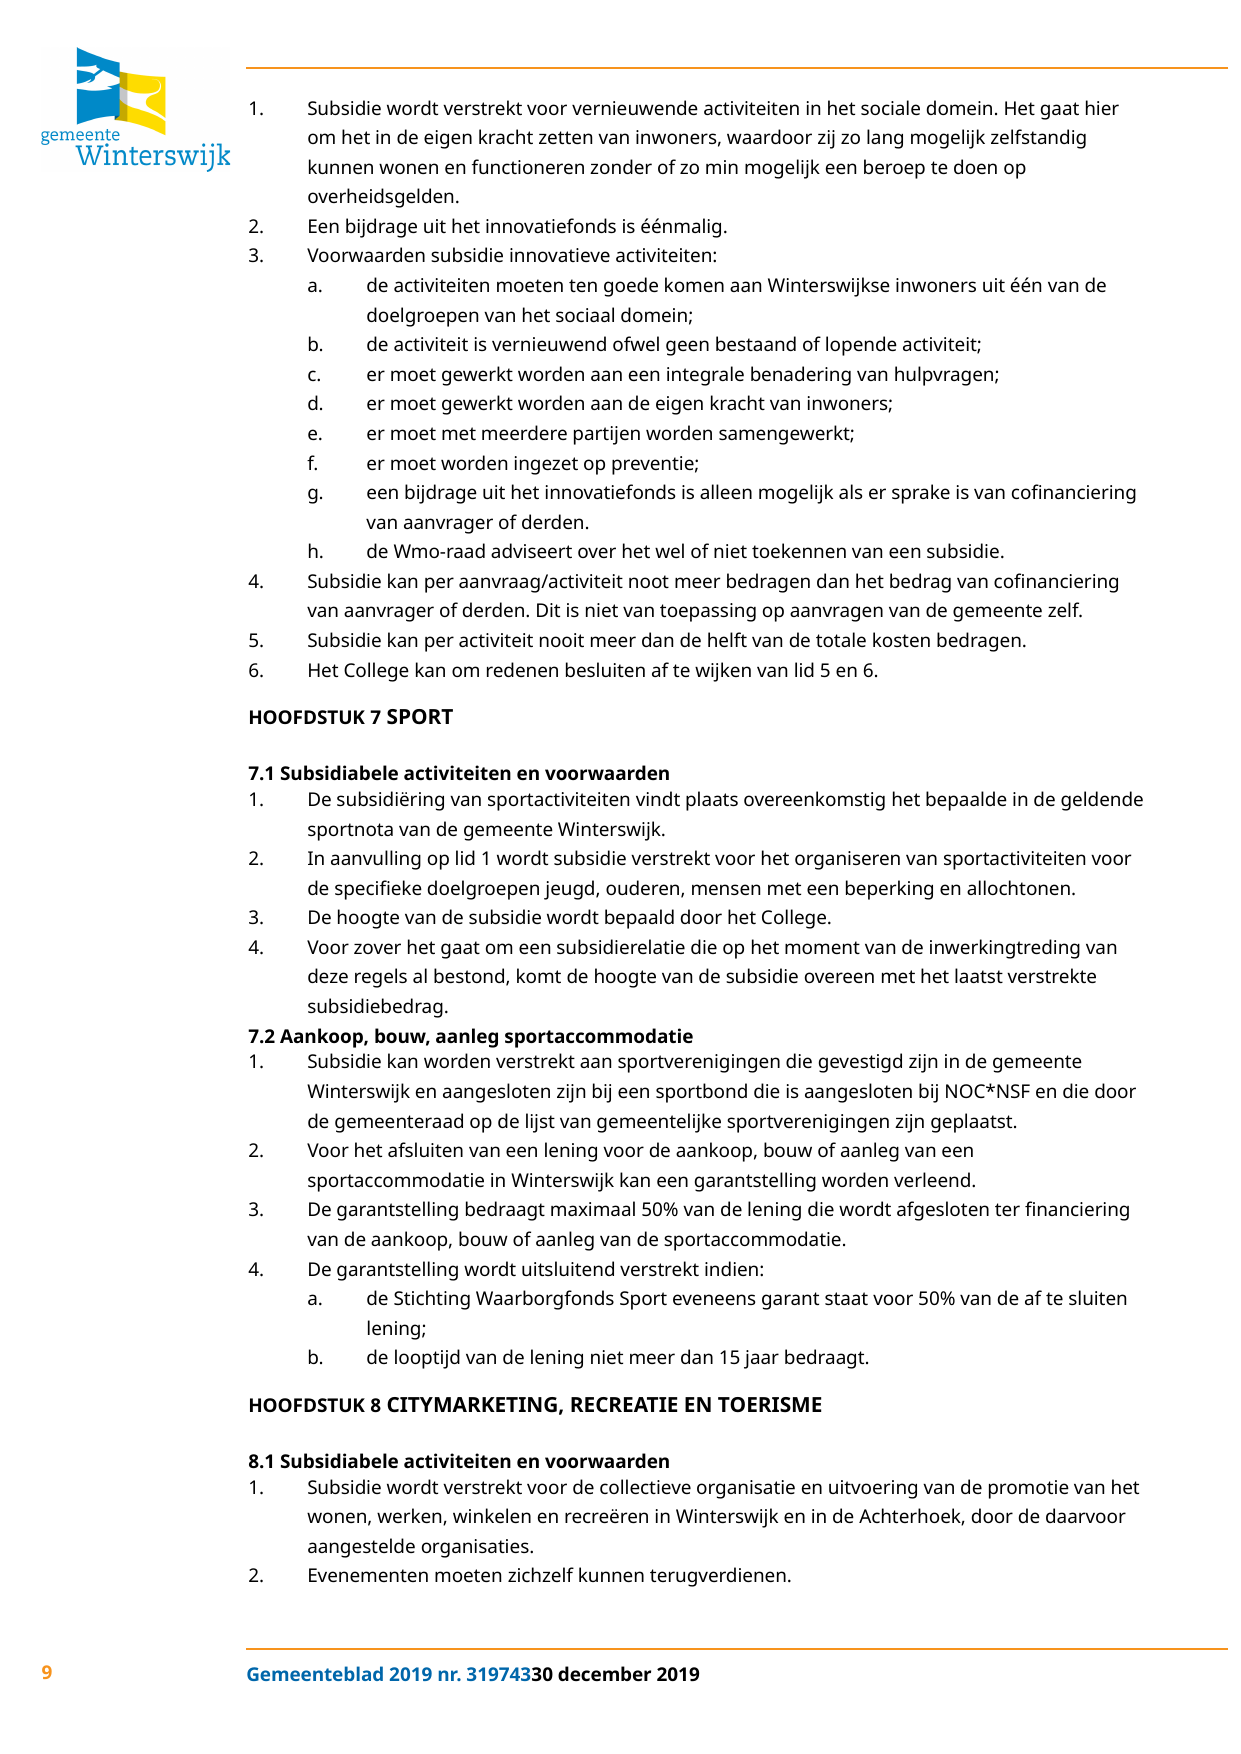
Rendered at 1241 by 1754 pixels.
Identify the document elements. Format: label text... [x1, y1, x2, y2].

list de looptijd van de lening niet meer dan 15 jaar bedraagt. [307, 1344, 1152, 1370]
list de activiteiten moeten ten goede komen aan Winterswijkse inwoners uit één van de doelgroepen van het sociaal domein; [307, 272, 1152, 328]
list Subsidie kan per activiteit nooit meer dan de helft van de totale kosten bedragen. [248, 627, 1152, 653]
list Voor zover het gaat om een subsidierelatie die op het moment van de inwerkingtreding van deze regels al bestond, komt de hoogte van de subsidie overeen met het laatst verstrekte subsidiebedrag. [248, 934, 1152, 1019]
list Het College kan om redenen besluiten af te wijken van lid 5 en 6. [248, 657, 1152, 683]
list Subsidie kan per aanvraag/activiteit noot meer bedragen dan het bedrag van cofinanciering van aanvrager of derden. Dit is niet van toepassing op aanvragen van de gemeente zelf. [248, 568, 1152, 623]
list een bijdrage uit het innovatiefonds is alleen mogelijk als er sprake is van cofinanciering van aanvrager of derden. [307, 479, 1152, 535]
text 8.1 Subsidiabele activiteiten en voorwaarden [248, 1448, 1152, 1474]
list er moet met meerdere partijen worden samengewerkt; [307, 420, 1152, 446]
list De subsidiëring van sportactiviteiten vindt plaats overeenkomstig het bepaalde in de geldende sportnota van de gemeente Winterswijk. [248, 786, 1152, 842]
list De garantstelling wordt uitsluitend verstrekt indien: [248, 1256, 1152, 1281]
text HOOFDSTUK 7 SPORT [248, 702, 1152, 731]
list er moet worden ingezet op preventie; [307, 450, 1152, 476]
list Voor het afsluiten van een lening voor de aankoop, bouw of aanleg van een sportaccommodatie in Winterswijk kan een garantstelling worden verleend. [248, 1137, 1152, 1193]
text HOOFDSTUK 8 CITYMARKETING, RECREATIE EN TOERISME [248, 1390, 1152, 1418]
picture [225, 153, 231, 162]
text 7.1 Subsidiabele activiteiten en voorwaarden [248, 761, 1152, 786]
list Subsidie kan worden verstrekt aan sportverenigingen die gevestigd zijn in de gemeente Winterswijk en aangesloten zijn bij een sportbond die is aangesloten bij NOC*NSF en die door de gemeenteraad op de lijst van gemeentelijke sportverenigingen zijn geplaatst. [248, 1049, 1152, 1133]
list Subsidie wordt verstrekt voor de collectieve organisatie en uitvoering van de promotie van het wonen, werken, winkelen en recreëren in Winterswijk en in de Achterhoek, door de daarvoor aangestelde organisaties. [248, 1474, 1152, 1559]
list er moet gewerkt worden aan een integrale benadering van hulpvragen; [307, 361, 1152, 387]
list Subsidie wordt verstrekt voor vernieuwende activiteiten in het sociale domein. Het gaat hier om het in de eigen kracht zetten van inwoners, waardoor zij zo lang mogelijk zelfstandig kunnen wonen en functioneren zonder of zo min mogelijk een beroep te doen op overheidsgelden. [248, 95, 1152, 209]
list de Stichting Waarborgfonds Sport eveneens garant staat voor 50% van de af te sluiten lening; [307, 1285, 1152, 1341]
list Voorwaarden subsidie innovatieve activiteiten: [248, 243, 1152, 268]
text 7.2 Aankoop, bouw, aanleg sportaccommodatie [248, 1023, 1152, 1049]
list Een bijdrage uit het innovatiefonds is éénmalig. [248, 213, 1152, 239]
list De hoogte van de subsidie wordt bepaald door het College. [248, 904, 1152, 930]
picture [41, 47, 231, 172]
list de activiteit is vernieuwend ofwel geen bestaand of lopende activiteit; [307, 331, 1152, 357]
list In aanvulling op lid 1 wordt subsidie verstrekt voor het organiseren van sportactiviteiten voor de specifieke doelgroepen jeugd, ouderen, mensen met een beperking en allochtonen. [248, 845, 1152, 901]
list er moet gewerkt worden aan de eigen kracht van inwoners; [307, 391, 1152, 416]
list de Wmo-raad adviseert over het wel of niet toekennen van een subsidie. [307, 538, 1152, 564]
list Evenementen moeten zichzelf kunnen terugverdienen. [248, 1563, 1152, 1588]
list De garantstelling bedraagt maximaal 50% van de lening die wordt afgesloten ter financiering van de aankoop, bouw of aanleg van de sportaccommodatie. [248, 1197, 1152, 1252]
